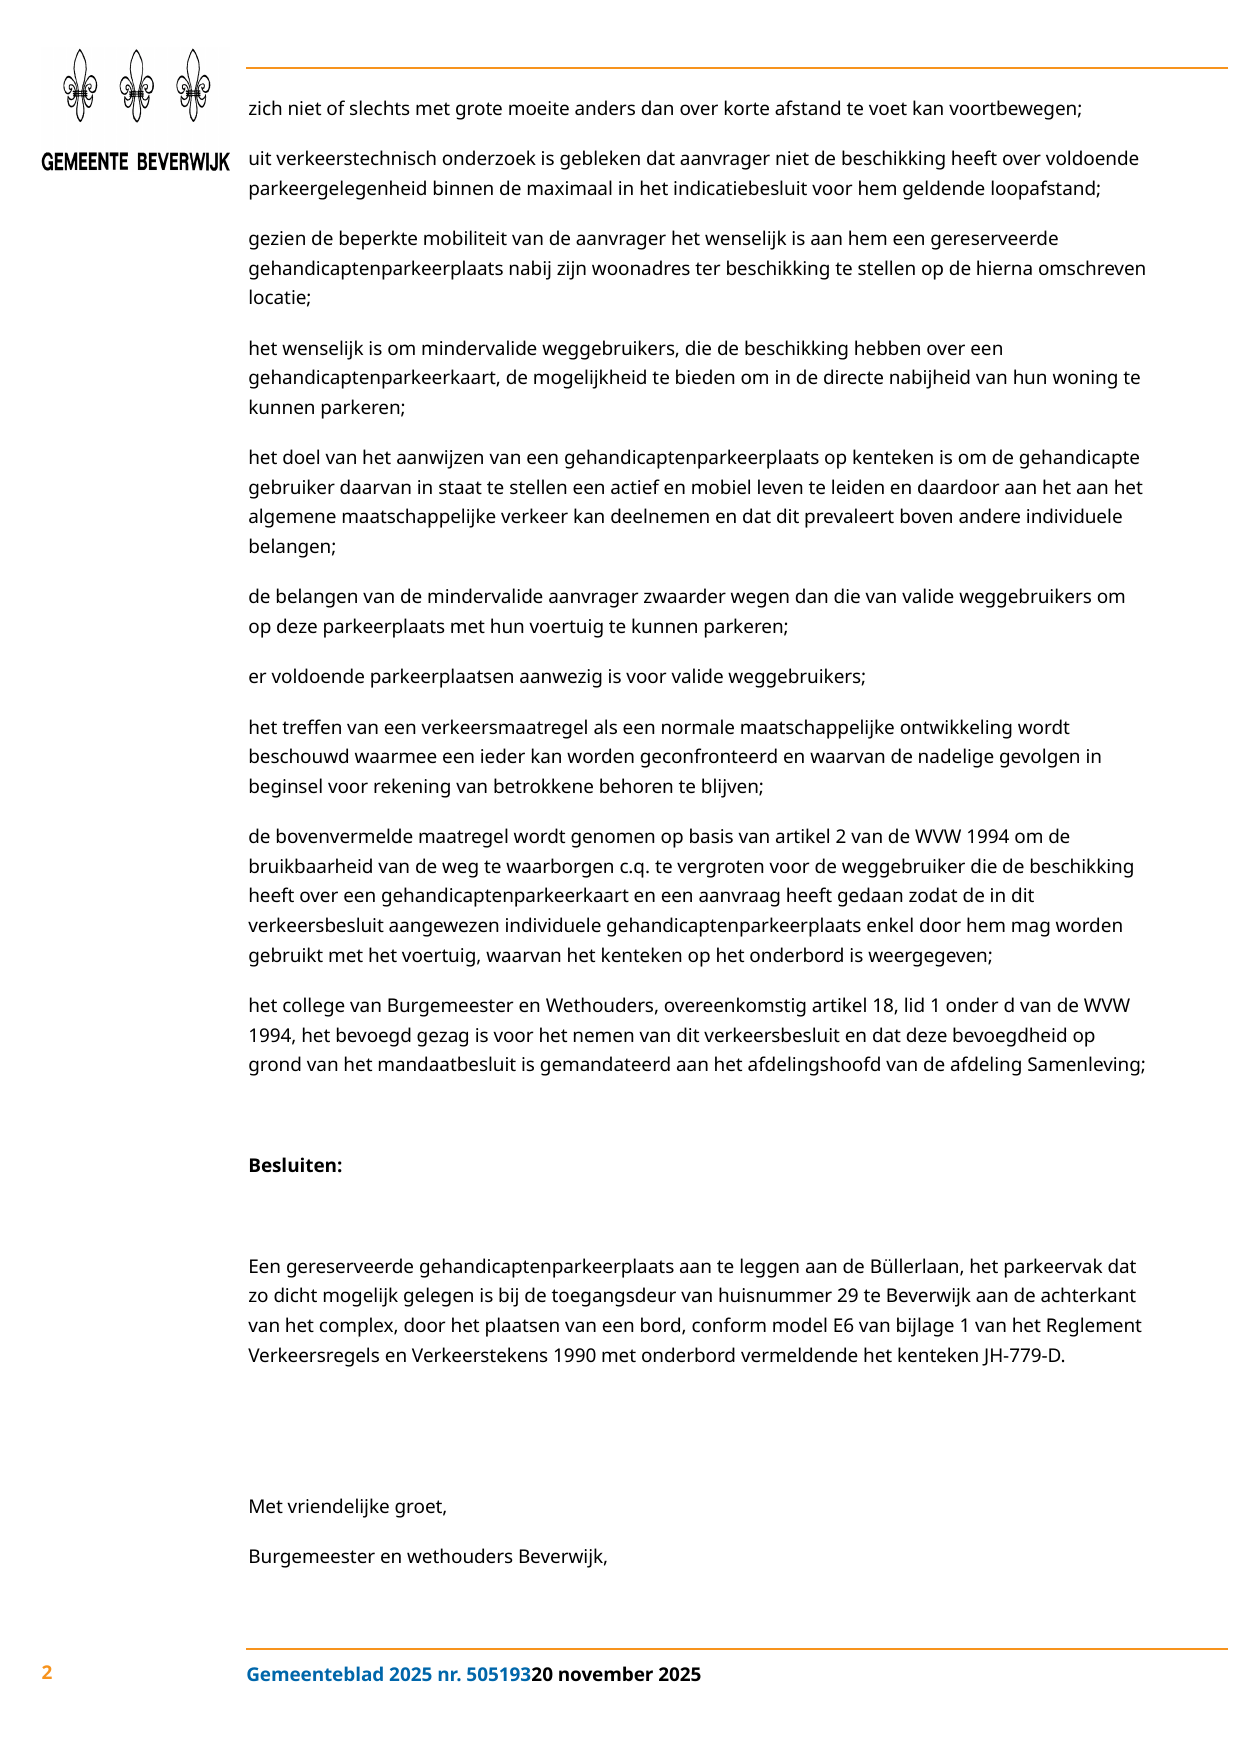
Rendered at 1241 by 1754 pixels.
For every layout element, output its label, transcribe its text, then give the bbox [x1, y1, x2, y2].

text gezien de beperkte mobiliteit van de aanvrager het wenselijk is aan hem een gereserveerde gehandicaptenparkeerplaats nabij zijn woonadres ter beschikking te stellen op de hierna omschreven locatie; [248, 225, 1152, 310]
text het doel van het aanwijzen van een gehandicaptenparkeerplaats op kenteken is om de gehandicapte gebruiker daarvan in staat te stellen een actief en mobiel leven te leiden en daardoor aan het aan het algemene maatschappelijke verkeer kan deelnemen en dat dit prevaleert boven andere individuele belangen; [248, 444, 1152, 559]
text uit verkeerstechnisch onderzoek is gebleken dat aanvrager niet de beschikking heeft over voldoende parkeergelegenheid binnen de maximaal in het indicatiebesluit voor hem geldende loopafstand; [248, 145, 1152, 201]
text er voldoende parkeerplaatsen aanwezig is voor valide weggebruikers; [248, 663, 1152, 689]
text zich niet of slechts met grote moeite anders dan over korte afstand te voet kan voortbewegen; [248, 95, 1152, 121]
text Met vriendelijke groet, [248, 1493, 1152, 1519]
text het treffen van een verkeersmaatregel als een normale maatschappelijke ontwikkeling wordt beschouwd waarmee een ieder kan worden geconfronteerd en waarvan de nadelige gevolgen in beginsel voor rekening van betrokkene behoren te blijven; [248, 714, 1152, 799]
picture [41, 47, 231, 172]
text Een gereserveerde gehandicaptenparkeerplaats aan te leggen aan de Büllerlaan, het parkeervak dat zo dicht mogelijk gelegen is bij de toegangsdeur van huisnummer 29 te Beverwijk aan de achterkant van het complex, door het plaatsen van een bord, conform model E6 van bijlage 1 van het Reglement Verkeersregels en Verkeerstekens 1990 met onderbord vermeldende het kenteken JH-779-D. [248, 1253, 1152, 1368]
text de bovenvermelde maatregel wordt genomen op basis van artikel 2 van de WVW 1994 om de bruikbaarheid van de weg te waarborgen c.q. te vergroten voor de weggebruiker die de beschikking heeft over een gehandicaptenparkeerkaart en een aanvraag heeft gedaan zodat de in dit verkeersbesluit aangewezen individuele gehandicaptenparkeerplaats enkel door hem mag worden gebruikt met het voertuig, waarvan het kenteken op het onderbord is weergegeven; [248, 823, 1152, 968]
text Burgemeester en wethouders Beverwijk, [248, 1543, 1152, 1569]
text de belangen van de mindervalide aanvrager zwaarder wegen dan die van valide weggebruikers om op deze parkeerplaats met hun voertuig te kunnen parkeren; [248, 583, 1152, 639]
text het wenselijk is om mindervalide weggebruikers, die de beschikking hebben over een gehandicaptenparkeerkaart, de mogelijkheid te bieden om in de directe nabijheid van hun woning te kunnen parkeren; [248, 335, 1152, 420]
text Besluiten: [248, 1152, 1152, 1178]
text het college van Burgemeester en Wethouders, overeenkomstig artikel 18, lid 1 onder d van de WVW 1994, het bevoegd gezag is voor het nemen van dit verkeersbesluit en dat deze bevoegdheid op grond van het mandaatbesluit is gemandateerd aan het afdelingshoofd van de afdeling Samenleving; [248, 992, 1152, 1077]
